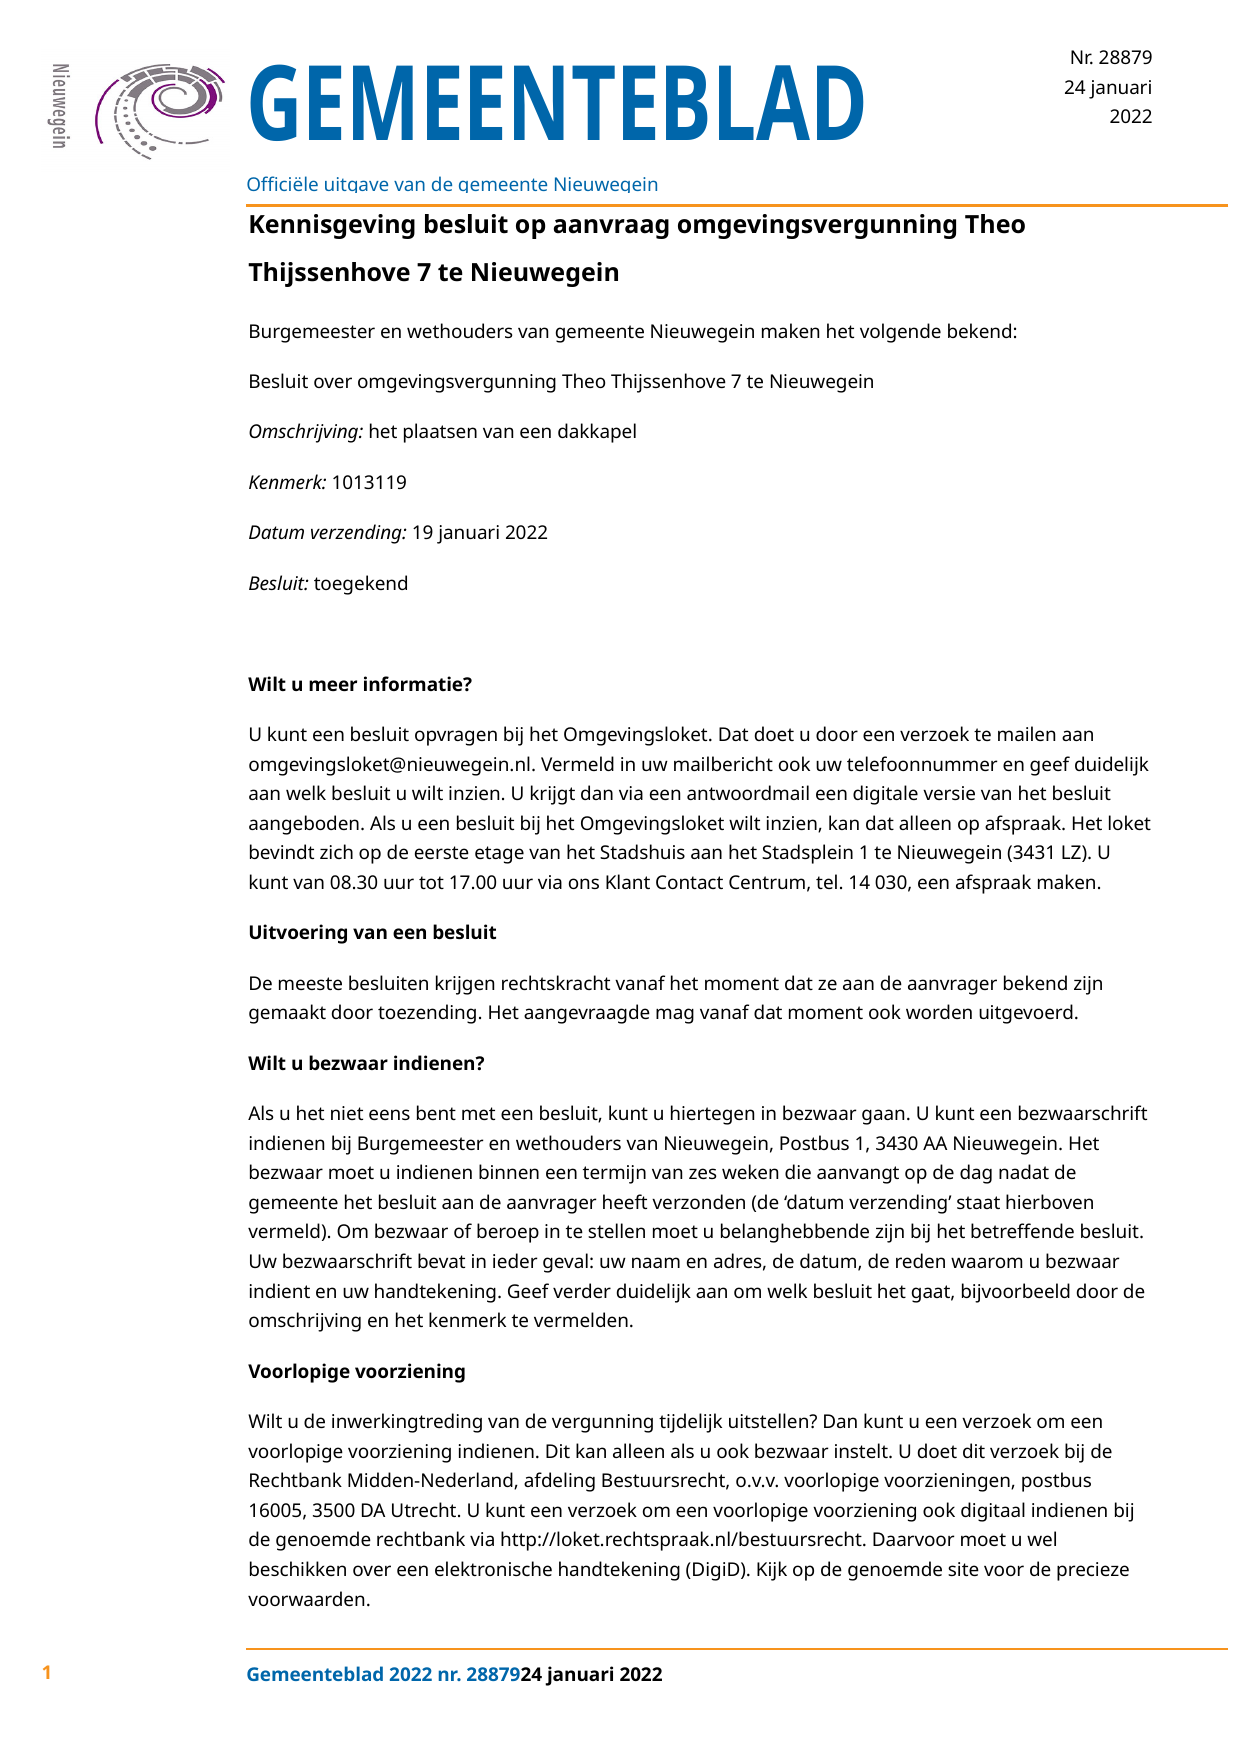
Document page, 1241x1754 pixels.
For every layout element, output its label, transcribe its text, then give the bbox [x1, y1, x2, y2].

text Wilt u bezwaar indienen? [248, 1050, 1152, 1076]
picture [41, 47, 231, 172]
text Besluit over omgevingsvergunning Theo Thijssenhove 7 te Nieuwegein [248, 368, 1152, 394]
text Burgemeester en wethouders van gemeente Nieuwegein maken het volgende bekend: [248, 318, 1152, 344]
text Kenmerk: 1013119 [248, 469, 1152, 495]
text Besluit: toegekend [248, 570, 1152, 596]
text Wilt u meer informatie? [248, 671, 1152, 697]
text Voorlopige voorziening [248, 1358, 1152, 1384]
text Datum verzending: 19 januari 2022 [248, 519, 1152, 545]
text Wilt u de inwerkingtreding van de vergunning tijdelijk uitstellen? Dan kunt u een verzoek om een voorlopige voorziening indienen. Dit kan alleen als u ook bezwaar instelt. U doet dit verzoek bij de Rechtbank Midden-Nederland, afdeling Bestuursrecht, o.v.v. voorlopige voorzieningen, postbus 16005, 3500 DA Utrecht. U kunt een verzoek om een voorlopige voorziening ook digitaal indienen bij de genoemde rechtbank via http://loket.rechtspraak.nl/bestuursrecht. Daarvoor moet u wel beschikken over een elektronische handtekening (DigiD). Kijk op de genoemde site voor de precieze voorwaarden. [248, 1408, 1152, 1612]
text Uitvoering van een besluit [248, 919, 1152, 945]
text De meeste besluiten krijgen rechtskracht vanaf het moment dat ze aan de aanvrager bekend zijn gemaakt door toezending. Het aangevraagde mag vanaf dat moment ook worden uitgevoerd. [248, 970, 1152, 1025]
text Kennisgeving besluit op aanvraag omgevingsvergunning Theo Thijssenhove 7 te Nieuwegein [248, 207, 1152, 288]
text Omschrijving: het plaatsen van een dakkapel [248, 419, 1152, 444]
text Als u het niet eens bent met een besluit, kunt u hiertegen in bezwaar gaan. U kunt een bezwaarschrift indienen bij Burgemeester en wethouders van Nieuwegein, Postbus 1, 3430 AA Nieuwegein. Het bezwaar moet u indienen binnen een termijn van zes weken die aanvangt op de dag nadat de gemeente het besluit aan de aanvrager heeft verzonden (de ‘datum verzending’ staat hierboven vermeld). Om bezwaar of beroep in te stellen moet u belanghebbende zijn bij het betreffende besluit. Uw bezwaarschrift bevat in ieder geval: uw naam en adres, de datum, de reden waarom u bezwaar indient en uw handtekening. Geef verder duidelijk aan om welk besluit het gaat, bijvoorbeeld door de omschrijving en het kenmerk te vermelden. [248, 1100, 1152, 1333]
text U kunt een besluit opvragen bij het Omgevingsloket. Dat doet u door een verzoek te mailen aan omgevingsloket@nieuwegein.nl. Vermeld in uw mailbericht ook uw telefoonnummer en geef duidelijk aan welk besluit u wilt inzien. U krijgt dan via een antwoordmail een digitale versie van het besluit aangeboden. Als u een besluit bij het Omgevingsloket wilt inzien, kan dat alleen op afspraak. Het loket bevindt zich op de eerste etage van het Stadshuis aan het Stadsplein 1 te Nieuwegein (3431 LZ). U kunt van 08.30 uur tot 17.00 uur via ons Klant Contact Centrum, tel. 14 030, een afspraak maken. [248, 721, 1152, 895]
